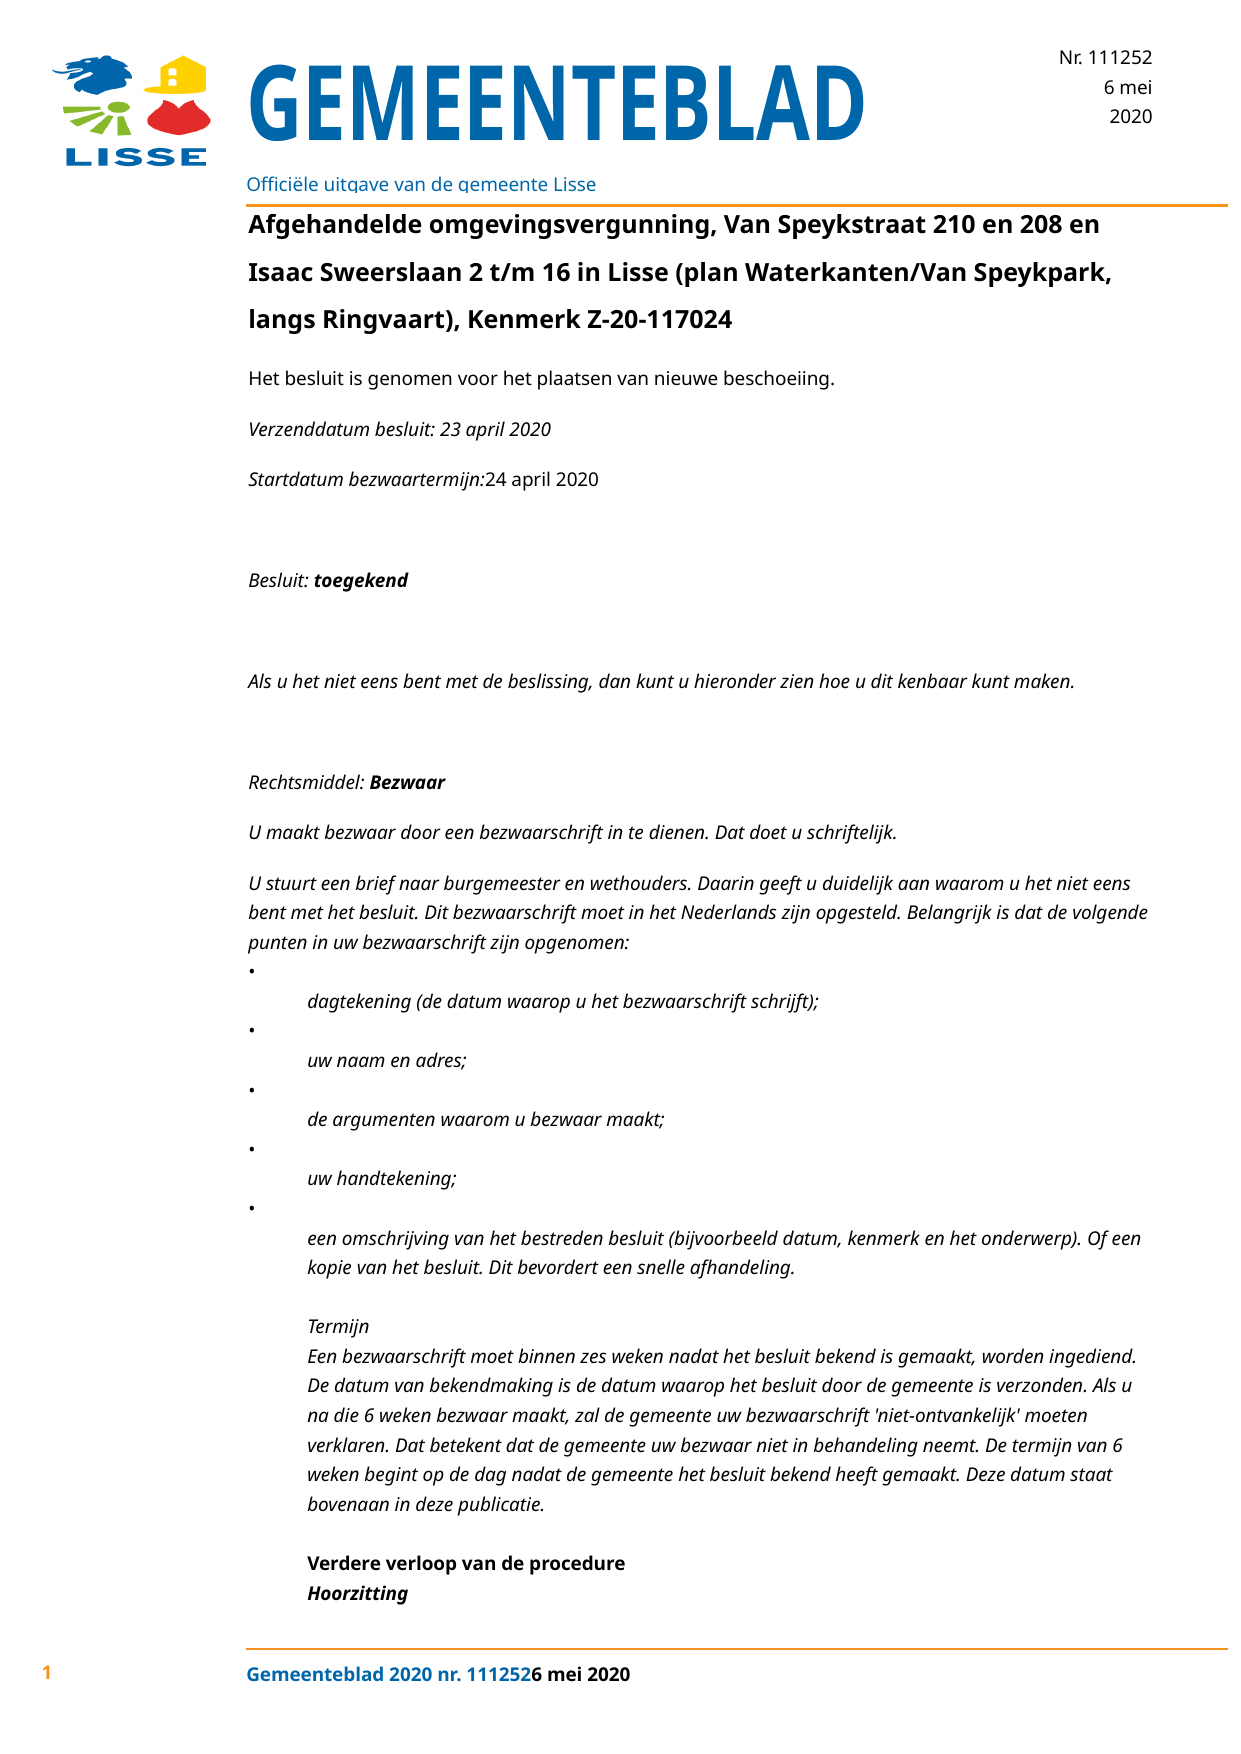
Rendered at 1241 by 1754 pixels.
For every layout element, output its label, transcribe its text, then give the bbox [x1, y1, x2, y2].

list Hoorzitting [248, 1580, 1152, 1605]
text U maakt bezwaar door een bezwaarschrift in te dienen. Dat doet u schriftelijk. [248, 819, 1152, 845]
text Rechtsmiddel: Bezwaar [248, 769, 1152, 794]
list uw handtekening; [248, 1166, 1152, 1191]
list Een bezwaarschrift moet binnen zes weken nadat het besluit bekend is gemaakt, worden ingediend. De datum van bekendmaking is de datum waarop het besluit door de gemeente is verzonden. Als u na die 6 weken bezwaar maakt, zal de gemeente uw bezwaarschrift 'niet-ontvankelijk' moeten verklaren. Dat betekent dat de gemeente uw bezwaar niet in behandeling neemt. De termijn van 6 weken begint op de dag nadat de gemeente het besluit bekend heeft gemaakt. Deze datum staat bovenaan in deze publicatie. [248, 1343, 1152, 1517]
list een omschrijving van het bestreden besluit (bijvoorbeeld datum, kenmerk en het onderwerp). Of een kopie van het besluit. Dit bevordert een snelle afhandeling. [248, 1225, 1152, 1280]
text Als u het niet eens bent met de beslissing, dan kunt u hieronder zien hoe u dit kenbaar kunt maken. [248, 668, 1152, 694]
list Verdere verloop van de procedure [248, 1550, 1152, 1576]
list dagtekening (de datum waarop u het bezwaarschrift schrijft); [248, 988, 1152, 1014]
list de argumenten waarom u bezwaar maakt; [248, 1106, 1152, 1132]
picture [41, 47, 231, 172]
text Verzenddatum besluit: 23 april 2020 [248, 416, 1152, 442]
text U stuurt een brief naar burgemeester en wethouders. Daarin geeft u duidelijk aan waarom u het niet eens bent met het besluit. Dit bezwaarschrift moet in het Nederlands zijn opgesteld. Belangrijk is dat de volgende punten in uw bezwaarschrift zijn opgenomen: [248, 870, 1152, 954]
list Termijn [248, 1313, 1152, 1339]
text Het besluit is genomen voor het plaatsen van nieuwe beschoeiing. [248, 366, 1152, 391]
text Startdatum bezwaartermijn:24 april 2020 [248, 466, 1152, 492]
text Afgehandelde omgevingsvergunning, Van Speykstraat 210 en 208 en Isaac Sweerslaan 2 t/m 16 in Lisse (plan Waterkanten/Van Speykpark, langs Ringvaart), Kenmerk Z-20-117024 [248, 207, 1152, 336]
text Besluit: toegekend [248, 567, 1152, 593]
list uw naam en adres; [248, 1047, 1152, 1073]
